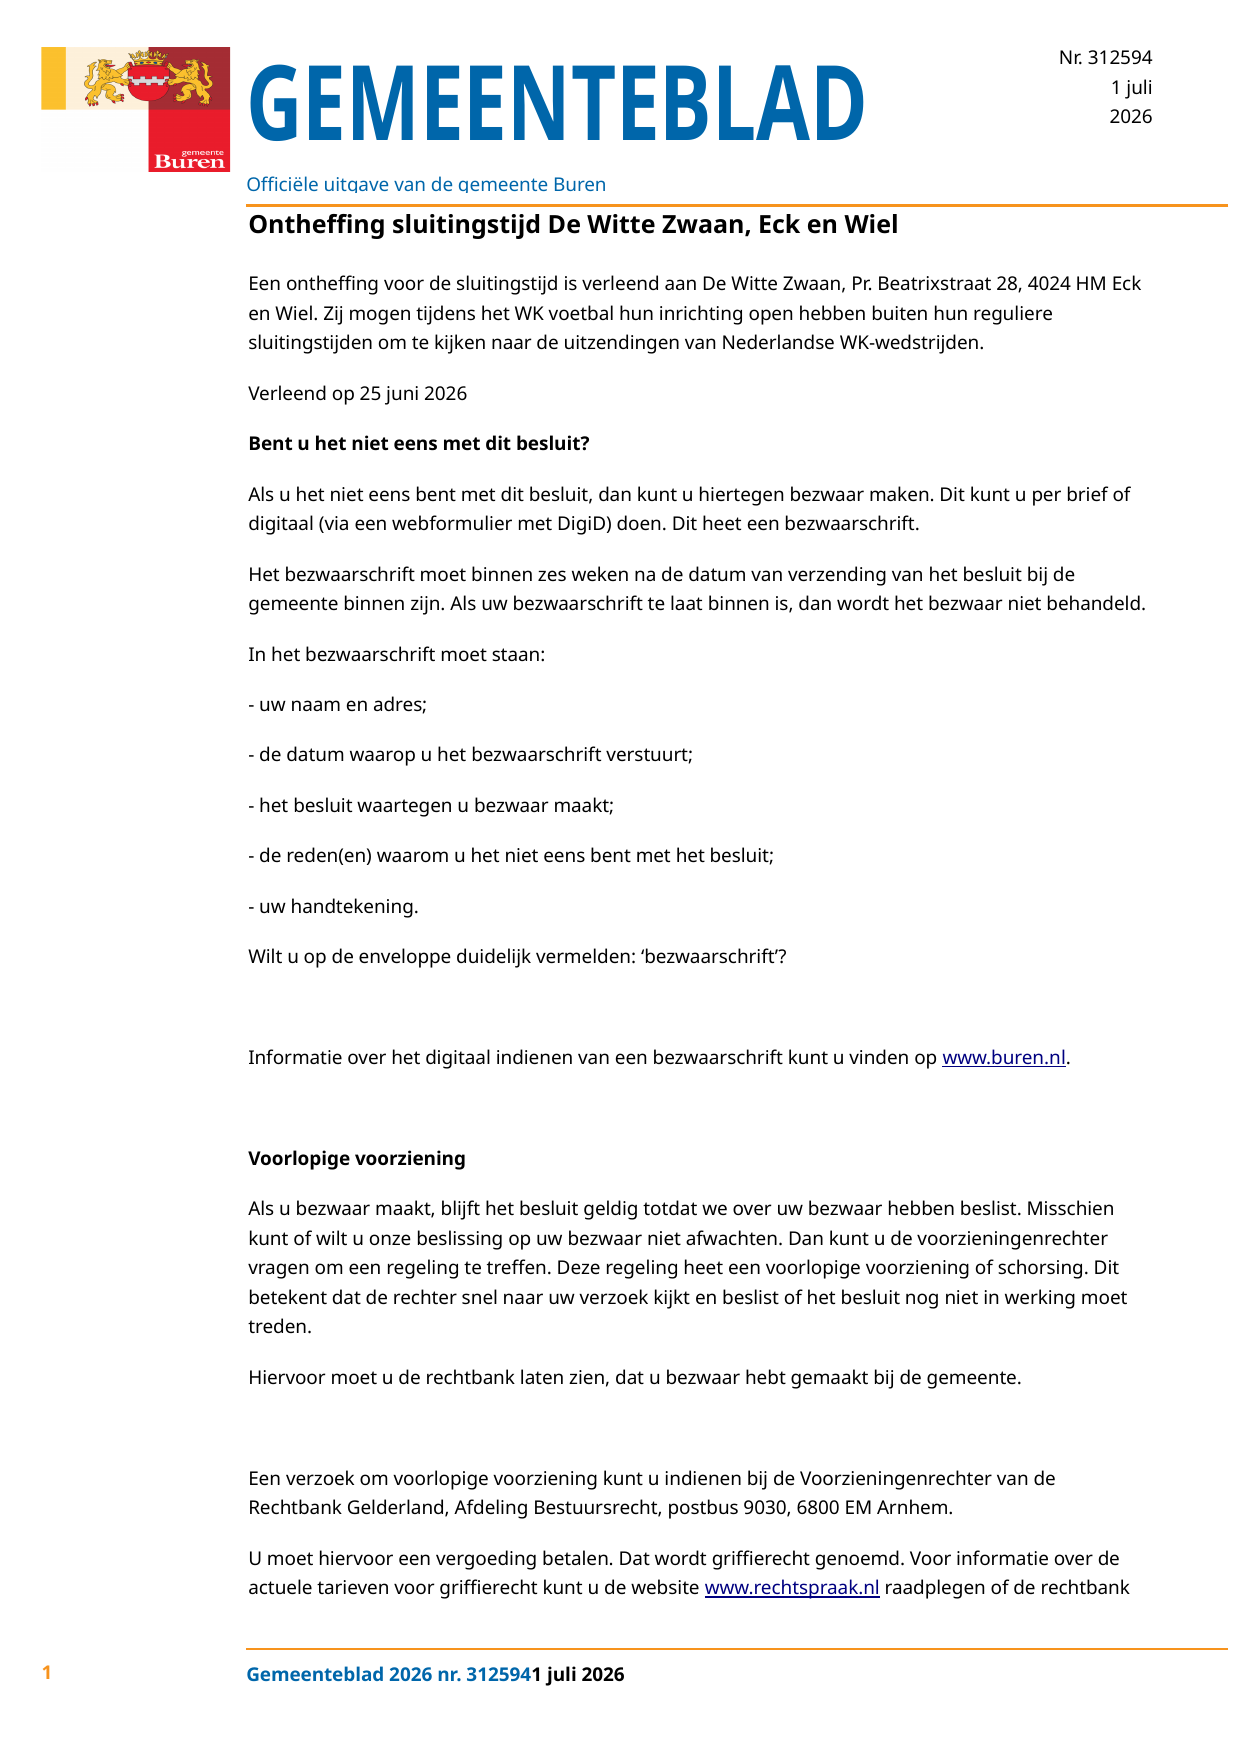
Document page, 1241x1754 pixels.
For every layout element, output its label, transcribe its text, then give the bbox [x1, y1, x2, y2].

text Het bezwaarschrift moet binnen zes weken na de datum van verzending van het besluit bij de gemeente binnen zijn. Als uw bezwaarschrift te laat binnen is, dan wordt het bezwaar niet behandeld. [248, 561, 1152, 616]
text - de reden(en) waarom u het niet eens bent met het besluit; [248, 842, 1152, 868]
picture [41, 47, 231, 172]
text Ontheffing sluitingstijd De Witte Zwaan, Eck en Wiel [248, 207, 1152, 241]
text - uw naam en adres; [248, 691, 1152, 717]
text In het bezwaarschrift moet staan: [248, 641, 1152, 666]
text Voorlopige voorziening [248, 1145, 1152, 1171]
text Als u het niet eens bent met dit besluit, dan kunt u hiertegen bezwaar maken. Dit kunt u per brief of digitaal (via een webformulier met DigiD) doen. Dit heet een bezwaarschrift. [248, 481, 1152, 536]
text Als u bezwaar maakt, blijft het besluit geldig totdat we over uw bezwaar hebben beslist. Misschien kunt of wilt u onze beslissing op uw bezwaar niet afwachten. Dan kunt u de voorzieningenrechter vragen om een regeling te treffen. Deze regeling heet een voorlopige voorziening of schorsing. Dit betekent dat de rechter snel naar uw verzoek kijkt en beslist of het besluit nog niet in werking moet treden. [248, 1195, 1152, 1339]
text Verleend op 25 juni 2026 [248, 380, 1152, 406]
text U moet hiervoor een vergoeding betalen. Dat wordt griffierecht genoemd. Voor informatie over de actuele tarieven voor griffierecht kunt u de website www.rechtspraak.nl raadplegen of de rechtbank [248, 1545, 1152, 1600]
text Wilt u op de enveloppe duidelijk vermelden: ‘bezwaarschrift’? [248, 943, 1152, 969]
text Een verzoek om voorlopige voorziening kunt u indienen bij de Voorzieningenrechter van de Rechtbank Gelderland, Afdeling Bestuursrecht, postbus 9030, 6800 EM Arnhem. [248, 1465, 1152, 1520]
text Bent u het niet eens met dit besluit? [248, 430, 1152, 456]
text - uw handtekening. [248, 893, 1152, 918]
text - het besluit waartegen u bezwaar maakt; [248, 792, 1152, 818]
text Hiervoor moet u de rechtbank laten zien, dat u bezwaar hebt gemaakt bij de gemeente. [248, 1364, 1152, 1390]
text Informatie over het digitaal indienen van een bezwaarschrift kunt u vinden op www.buren.nl. [248, 1044, 1152, 1070]
text Een ontheffing voor de sluitingstijd is verleend aan De Witte Zwaan, Pr. Beatrixstraat 28, 4024 HM Eck en Wiel. Zij mogen tijdens het WK voetbal hun inrichting open hebben buiten hun reguliere sluitingstijden om te kijken naar de uitzendingen van Nederlandse WK-wedstrijden. [248, 270, 1152, 355]
text - de datum waarop u het bezwaarschrift verstuurt; [248, 742, 1152, 767]
